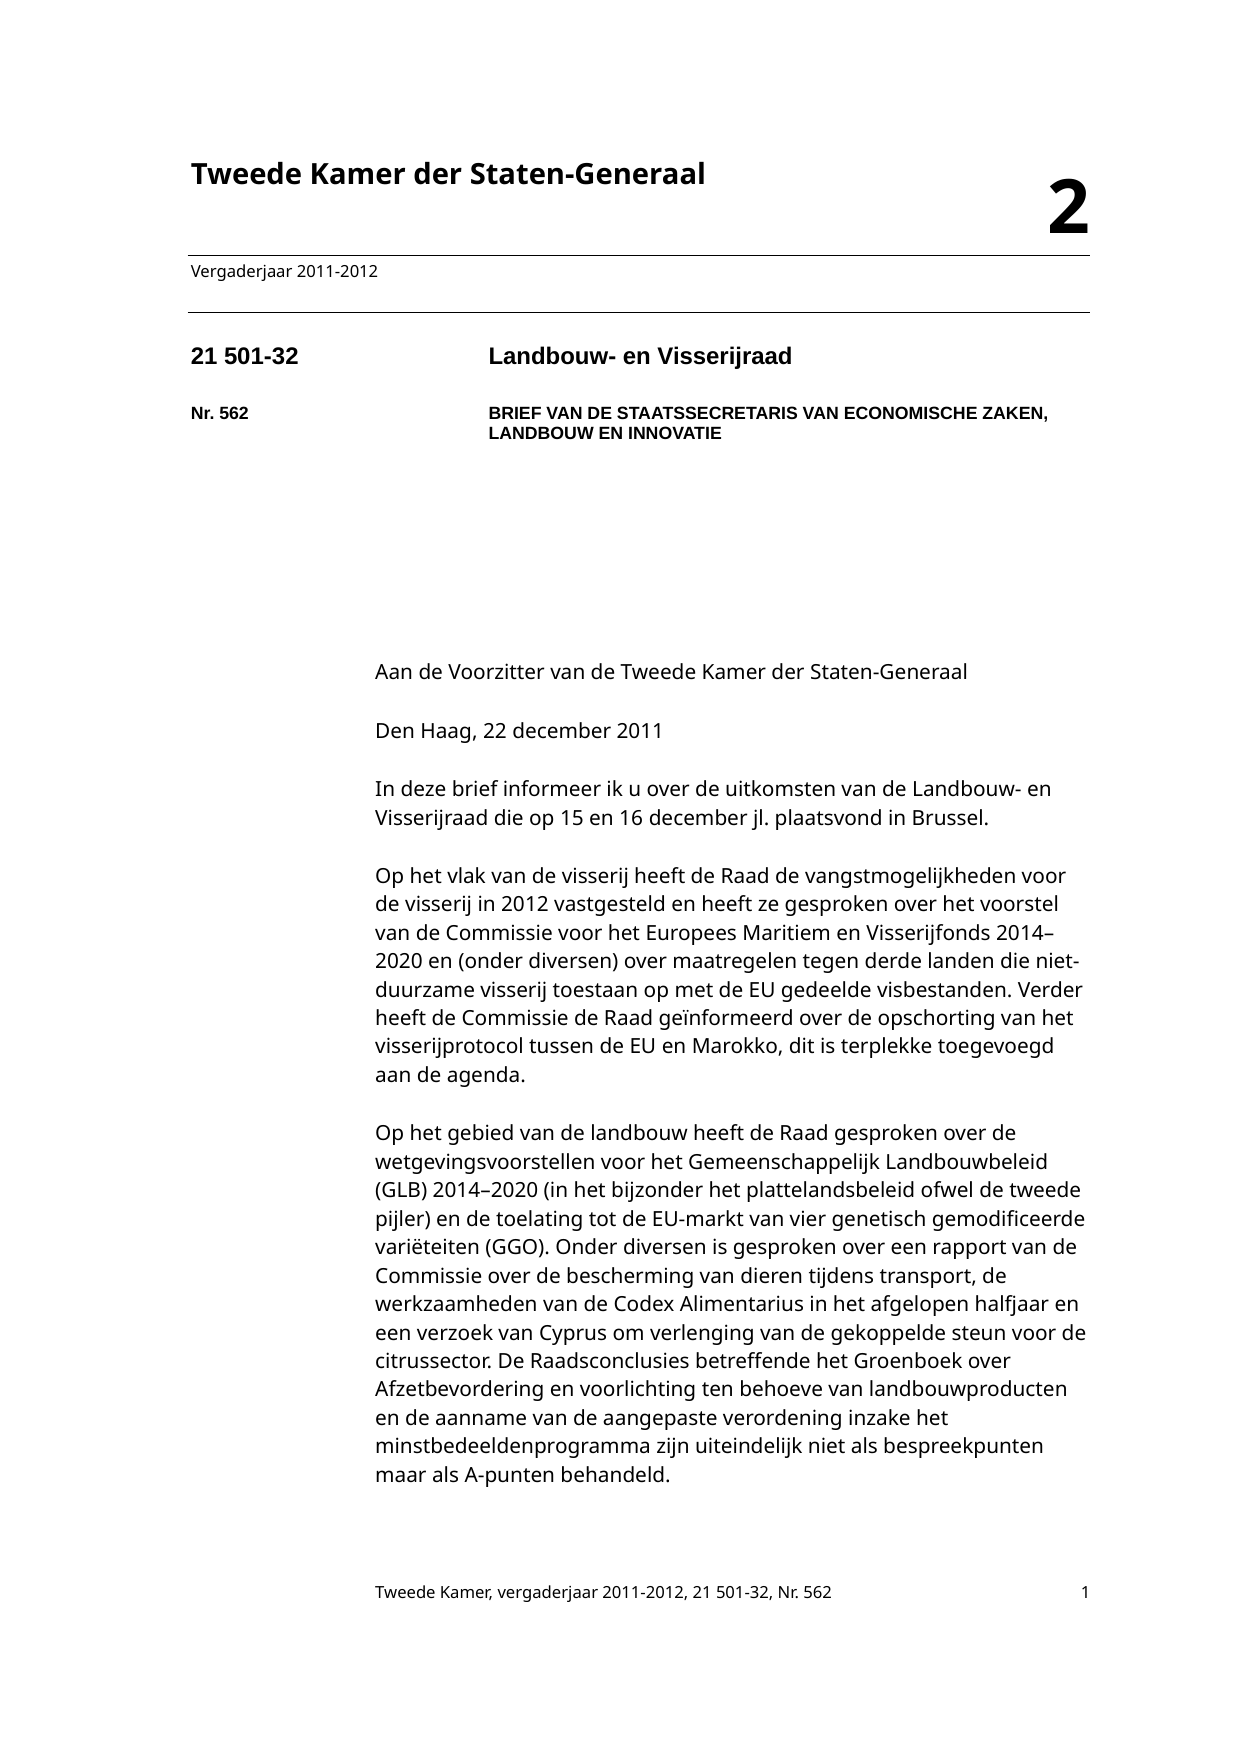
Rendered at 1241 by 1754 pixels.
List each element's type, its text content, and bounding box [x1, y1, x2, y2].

text In deze brief informeer ik u over de uitkomsten van de Landbouw- en Visserijraad die op 15 en 16 december jl. plaatsvond in Brussel. [375, 774, 1090, 831]
table_cell [188, 313, 485, 339]
table_cell Vergaderjaar 2011-2012 [188, 256, 485, 312]
text Op het vlak van de visserij heeft de Raad de vangstmogelijkheden voor de visserij in 2012 vastgesteld en heeft ze gesproken over het voorstel van de Commissie voor het Europees Maritiem en Visserijfonds 2014–2020 en (onder diversen) over maatregelen tegen derde landen die niet-duurzame visserij toestaan op met de EU gedeelde visbestanden. Verder heeft de Commissie de Raad geïnformeerd over de opschorting van het visserijprotocol tussen de EU en Marokko, dit is terplekke toegevoegd aan de agenda. [375, 861, 1090, 1088]
table_cell [485, 313, 1090, 339]
table_cell Landbouw- en Visserijraad [485, 339, 1090, 399]
table_cell 21 501-32 [188, 339, 485, 399]
table_cell BRIEF VAN DE STAATSSECRETARIS VAN ECONOMISCHE ZAKEN, LANDBOUW EN INNOVATIE [485, 399, 1090, 539]
table_header Tweede Kamer der Staten-Generaal [188, 150, 909, 255]
table_cell Nr. 562 [188, 399, 485, 539]
text Den Haag, 22 december 2011 [375, 716, 1090, 744]
table_cell [485, 256, 1090, 312]
table_header 2 [910, 150, 1090, 255]
text Op het gebied van de landbouw heeft de Raad gesproken over de wetgevingsvoorstellen voor het Gemeenschappelijk Landbouwbeleid (GLB) 2014–2020 (in het bijzonder het plattelandsbeleid ofwel de tweede pijler) en de toelating tot de EU-markt van vier genetisch gemodificeerde variëteiten (GGO). Onder diversen is gesproken over een rapport van de Commissie over de bescherming van dieren tijdens transport, de werkzaamheden van de Codex Alimentarius in het afgelopen halfjaar en een verzoek van Cyprus om verlenging van de gekoppelde steun voor de citrussector. De Raadsconclusies betreffende het Groenboek over Afzetbevordering en voorlichting ten behoeve van landbouwproducten en de aanname van de aangepaste verordening inzake het minstbedeeldenprogramma zijn uiteindelijk niet als bespreekpunten maar als A-punten behandeld. [375, 1118, 1090, 1488]
text Aan de Voorzitter van de Tweede Kamer der Staten-Generaal [375, 657, 1090, 686]
